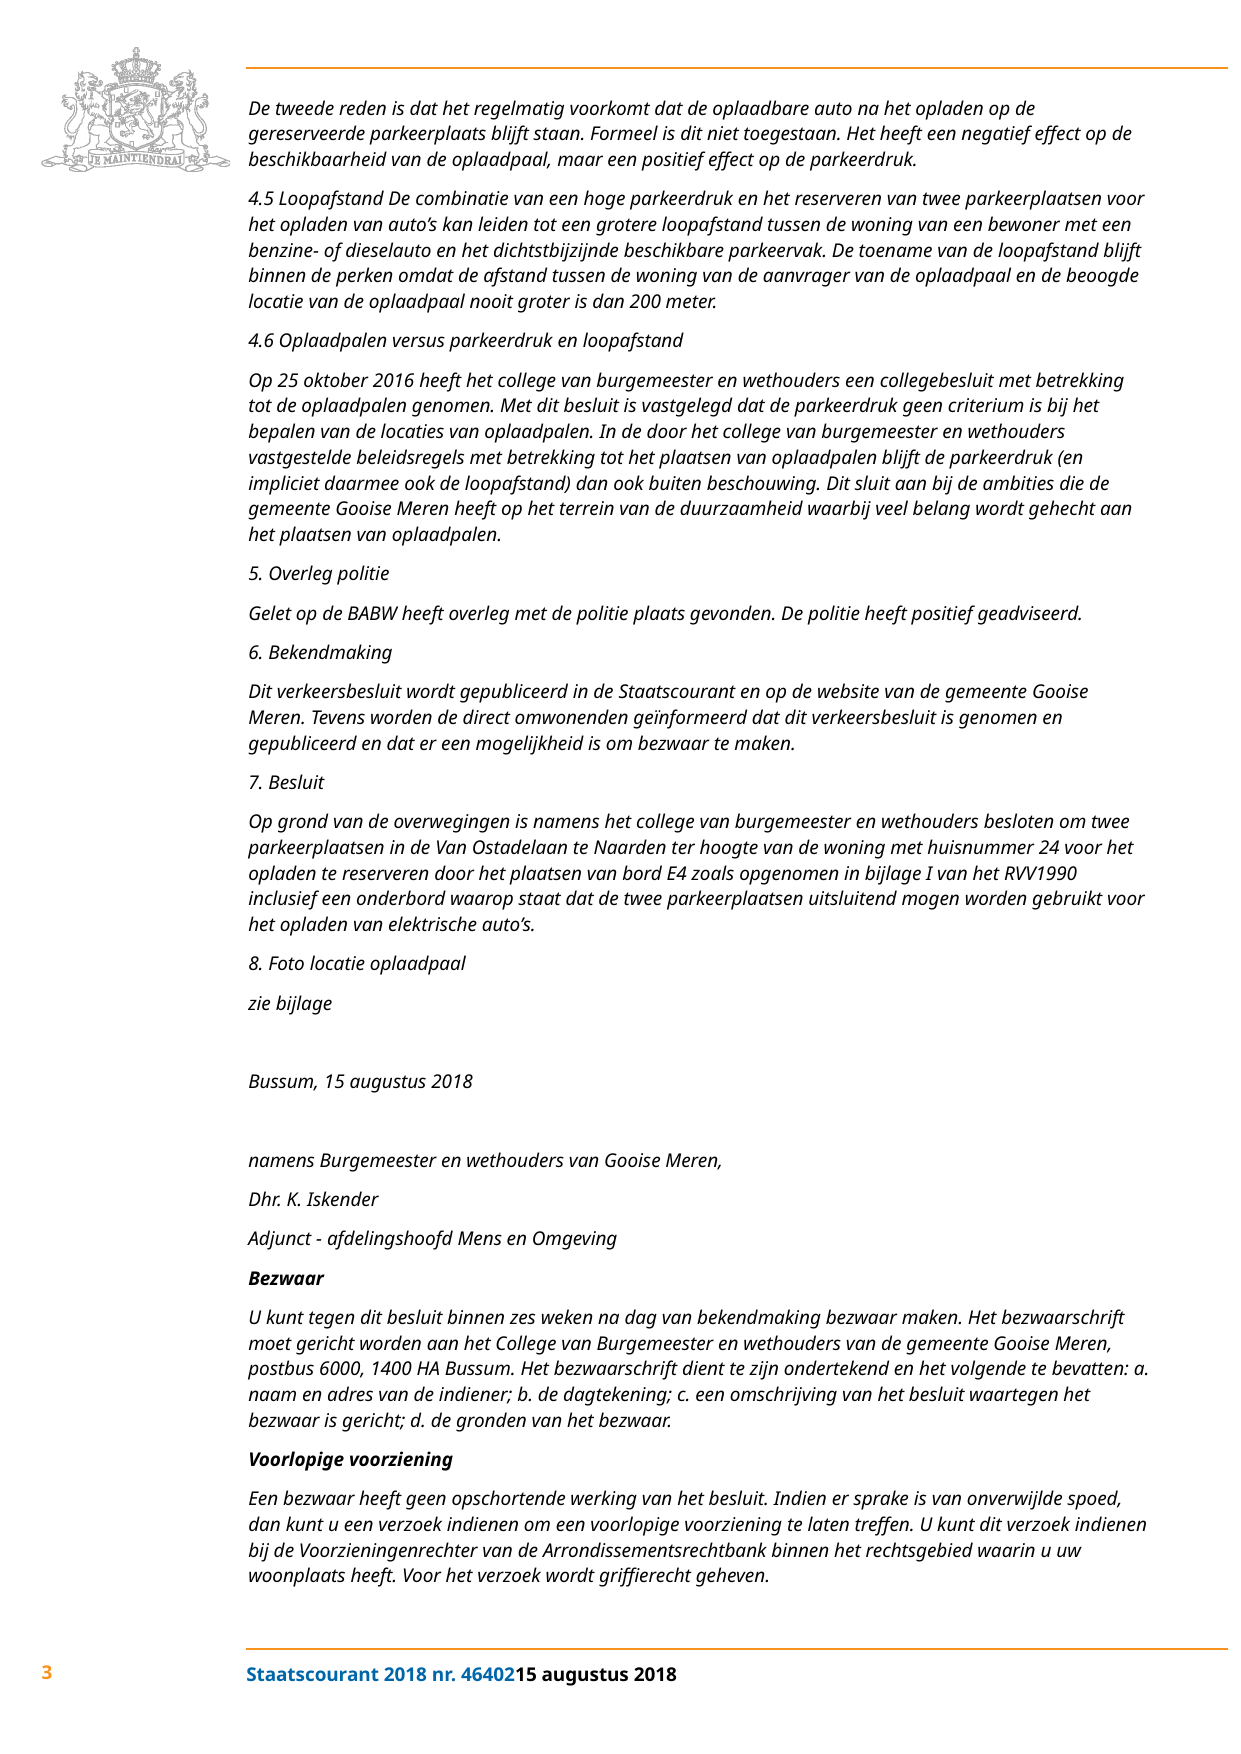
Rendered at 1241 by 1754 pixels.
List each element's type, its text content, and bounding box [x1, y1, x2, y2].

text Op grond van de overwegingen is namens het college van burgemeester en wethouders besloten om twee parkeerplaatsen in de Van Ostadelaan te Naarden ter hoogte van de woning met huisnummer 24 voor het opladen te reserveren door het plaatsen van bord E4 zoals opgenomen in bijlage I van het RVV1990 inclusief een onderbord waarop staat dat de twee parkeerplaatsen uitsluitend mogen worden gebruikt voor het opladen van elektrische auto’s. [248, 808, 1152, 937]
text Gelet op de BABW heeft overleg met de politie plaats gevonden. De politie heeft positief geadviseerd. [248, 600, 1152, 626]
text namens Burgemeester en wethouders van Gooise Meren, [248, 1147, 1152, 1173]
text 5. Overleg politie [248, 561, 1152, 586]
text 4.6 Oplaadpalen versus parkeerdruk en loopafstand [248, 328, 1152, 353]
text Voorlopige voorziening [248, 1446, 1152, 1472]
text Een bezwaar heeft geen opschortende werking van het besluit. Indien er sprake is van onverwijlde spoed, dan kunt u een verzoek indienen om een voorlopige voorziening te laten treffen. U kunt dit verzoek indienen bij de Voorzieningenrechter van de Arrondissementsrechtbank binnen het rechtsgebied waarin u uw woonplaats heeft. Voor het verzoek wordt griffierecht geheven. [248, 1486, 1152, 1588]
text 6. Bekendmaking [248, 639, 1152, 665]
text 4.5 Loopafstand De combinatie van een hoge parkeerdruk en het reserveren van twee parkeerplaatsen voor het opladen van auto’s kan leiden tot een grotere loopafstand tussen de woning van een bewoner met een benzine- of dieselauto en het dichtstbijzijnde beschikbare parkeervak. De toename van de loopafstand blijft binnen de perken omdat de afstand tussen de woning van de aanvrager van de oplaadpaal en de beoogde locatie van de oplaadpaal nooit groter is dan 200 meter. [248, 186, 1152, 314]
text zie bijlage [248, 990, 1152, 1016]
text De tweede reden is dat het regelmatig voorkomt dat de oplaadbare auto na het opladen op de gereserveerde parkeerplaats blijft staan. Formeel is dit niet toegestaan. Het heeft een negatief effect op de beschikbaarheid van de oplaadpaal, maar een positief effect op de parkeerdruk. [248, 95, 1152, 172]
text 7. Besluit [248, 769, 1152, 795]
text Dit verkeersbesluit wordt gepubliceerd in de Staatscourant en op de website van de gemeente Gooise Meren. Tevens worden de direct omwonenden geïnformeerd dat dit verkeersbesluit is genomen en gepubliceerd en dat er een mogelijkheid is om bezwaar te maken. [248, 678, 1152, 756]
picture [41, 47, 231, 172]
text U kunt tegen dit besluit binnen zes weken na dag van bekendmaking bezwaar maken. Het bezwaarschrift moet gericht worden aan het College van Burgemeester en wethouders van de gemeente Gooise Meren, postbus 6000, 1400 HA Bussum. Het bezwaarschrift dient te zijn ondertekend en het volgende te bevatten: a. naam en adres van de indiener; b. de dagtekening; c. een omschrijving van het besluit waartegen het bezwaar is gericht; d. de gronden van het bezwaar. [248, 1304, 1152, 1433]
text Dhr. K. Iskender [248, 1186, 1152, 1212]
text Op 25 oktober 2016 heeft het college van burgemeester en wethouders een collegebesluit met betrekking tot de oplaadpalen genomen. Met dit besluit is vastgelegd dat de parkeerdruk geen criterium is bij het bepalen van de locaties van oplaadpalen. In de door het college van burgemeester en wethouders vastgestelde beleidsregels met betrekking tot het plaatsen van oplaadpalen blijft de parkeerdruk (en impliciet daarmee ook de loopafstand) dan ook buiten beschouwing. Dit sluit aan bij de ambities die de gemeente Gooise Meren heeft op het terrein van de duurzaamheid waarbij veel belang wordt gehecht aan het plaatsen van oplaadpalen. [248, 367, 1152, 547]
text Bussum, 15 augustus 2018 [248, 1068, 1152, 1094]
text 8. Foto locatie oplaadpaal [248, 951, 1152, 976]
text Bezwaar [248, 1265, 1152, 1291]
text Adjunct - afdelingshoofd Mens en Omgeving [248, 1226, 1152, 1251]
